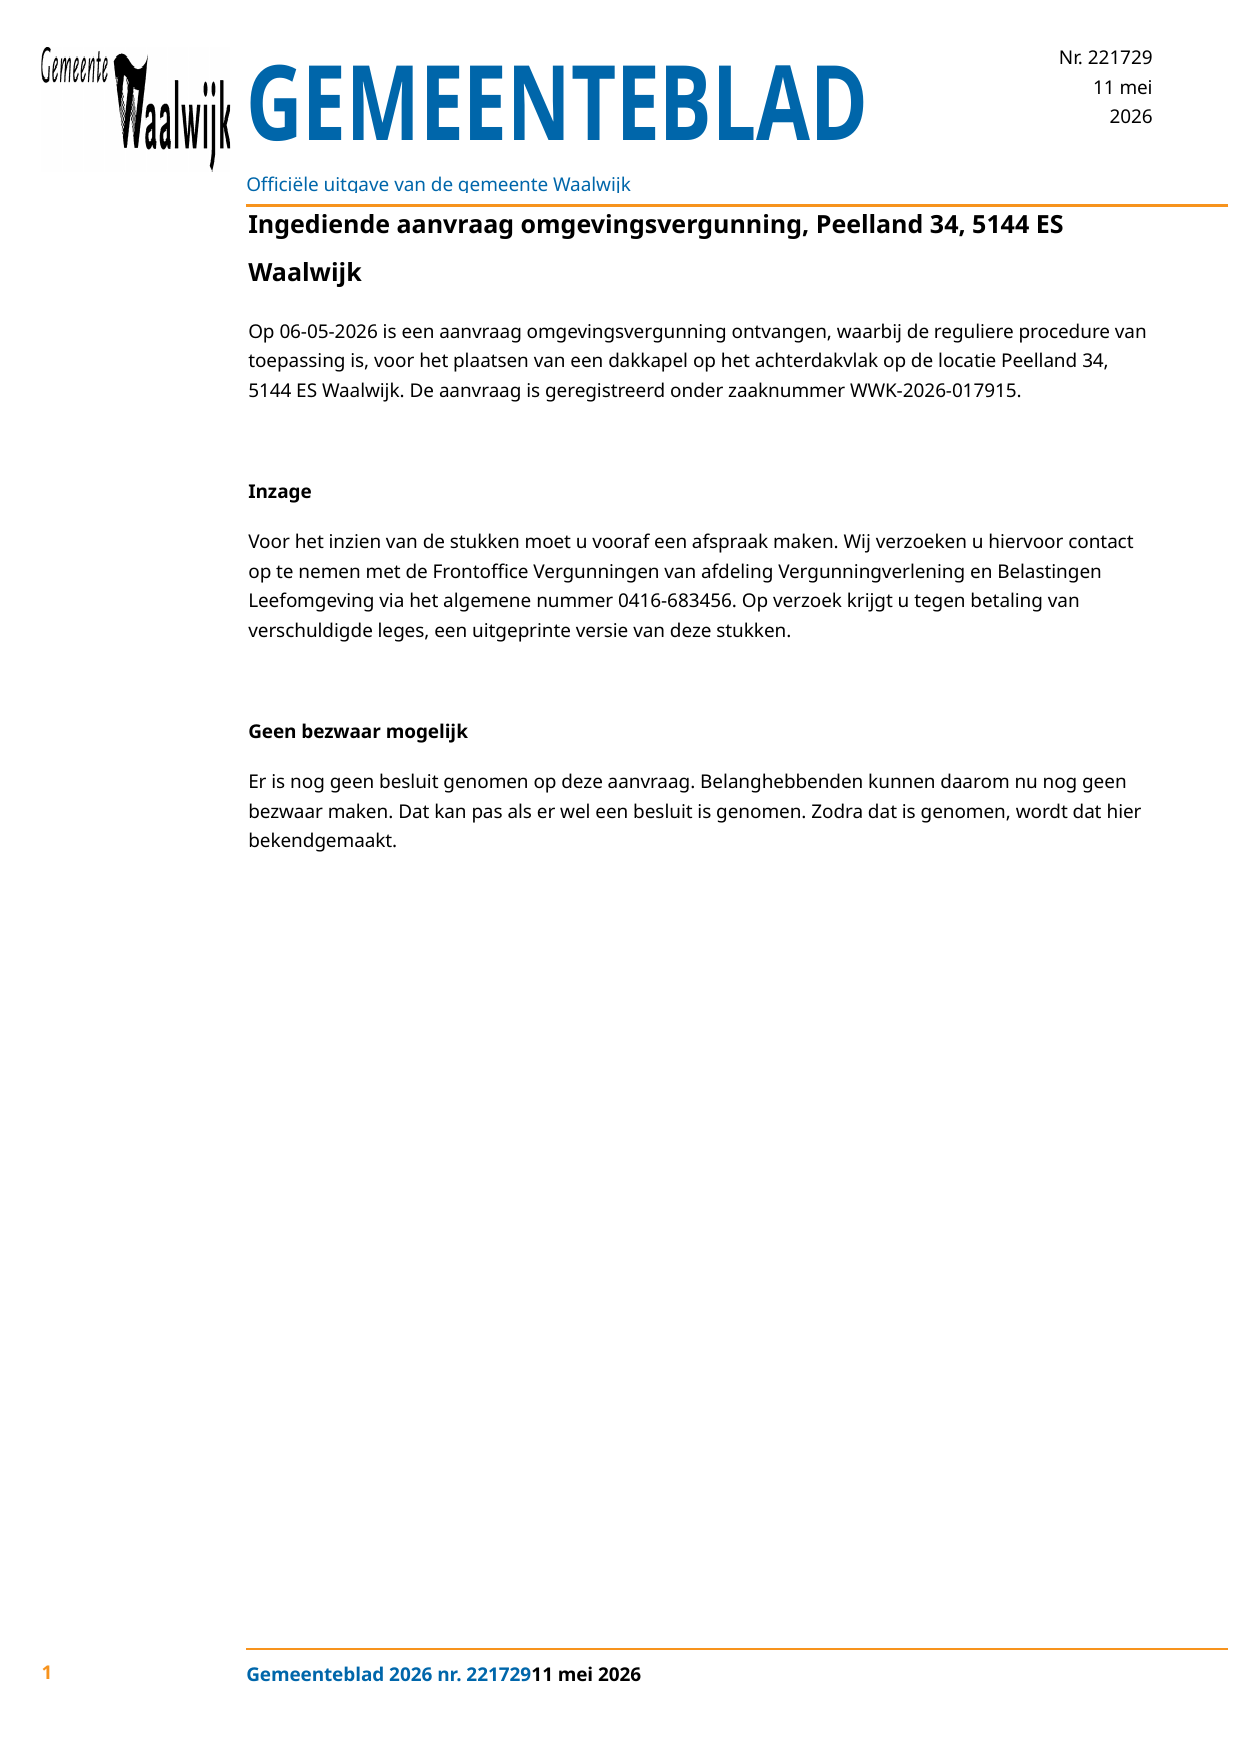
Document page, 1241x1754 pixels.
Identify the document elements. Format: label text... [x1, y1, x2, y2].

text Op 06-05-2026 is een aanvraag omgevingsvergunning ontvangen, waarbij de reguliere procedure van toepassing is, voor het plaatsen van een dakkapel op het achterdakvlak op de locatie Peelland 34, 5144 ES Waalwijk. De aanvraag is geregistreerd onder zaaknummer WWK-2026-017915. [248, 318, 1152, 403]
text Geen bezwaar mogelijk [248, 718, 1152, 744]
text Inzage [248, 478, 1152, 504]
picture [41, 47, 231, 172]
text Er is nog geen besluit genomen op deze aanvraag. Belanghebbenden kunnen daarom nu nog geen bezwaar maken. Dat kan pas als er wel een besluit is genomen. Zodra dat is genomen, wordt dat hier bekendgemaakt. [248, 768, 1152, 853]
text Ingediende aanvraag omgevingsvergunning, Peelland 34, 5144 ES Waalwijk [248, 207, 1152, 288]
text Voor het inzien van de stukken moet u vooraf een afspraak maken. Wij verzoeken u hiervoor contact op te nemen met de Frontoffice Vergunningen van afdeling Vergunningverlening en Belastingen Leefomgeving via het algemene nummer 0416-683456. Op verzoek krijgt u tegen betaling van verschuldigde leges, een uitgeprinte versie van deze stukken. [248, 528, 1152, 643]
